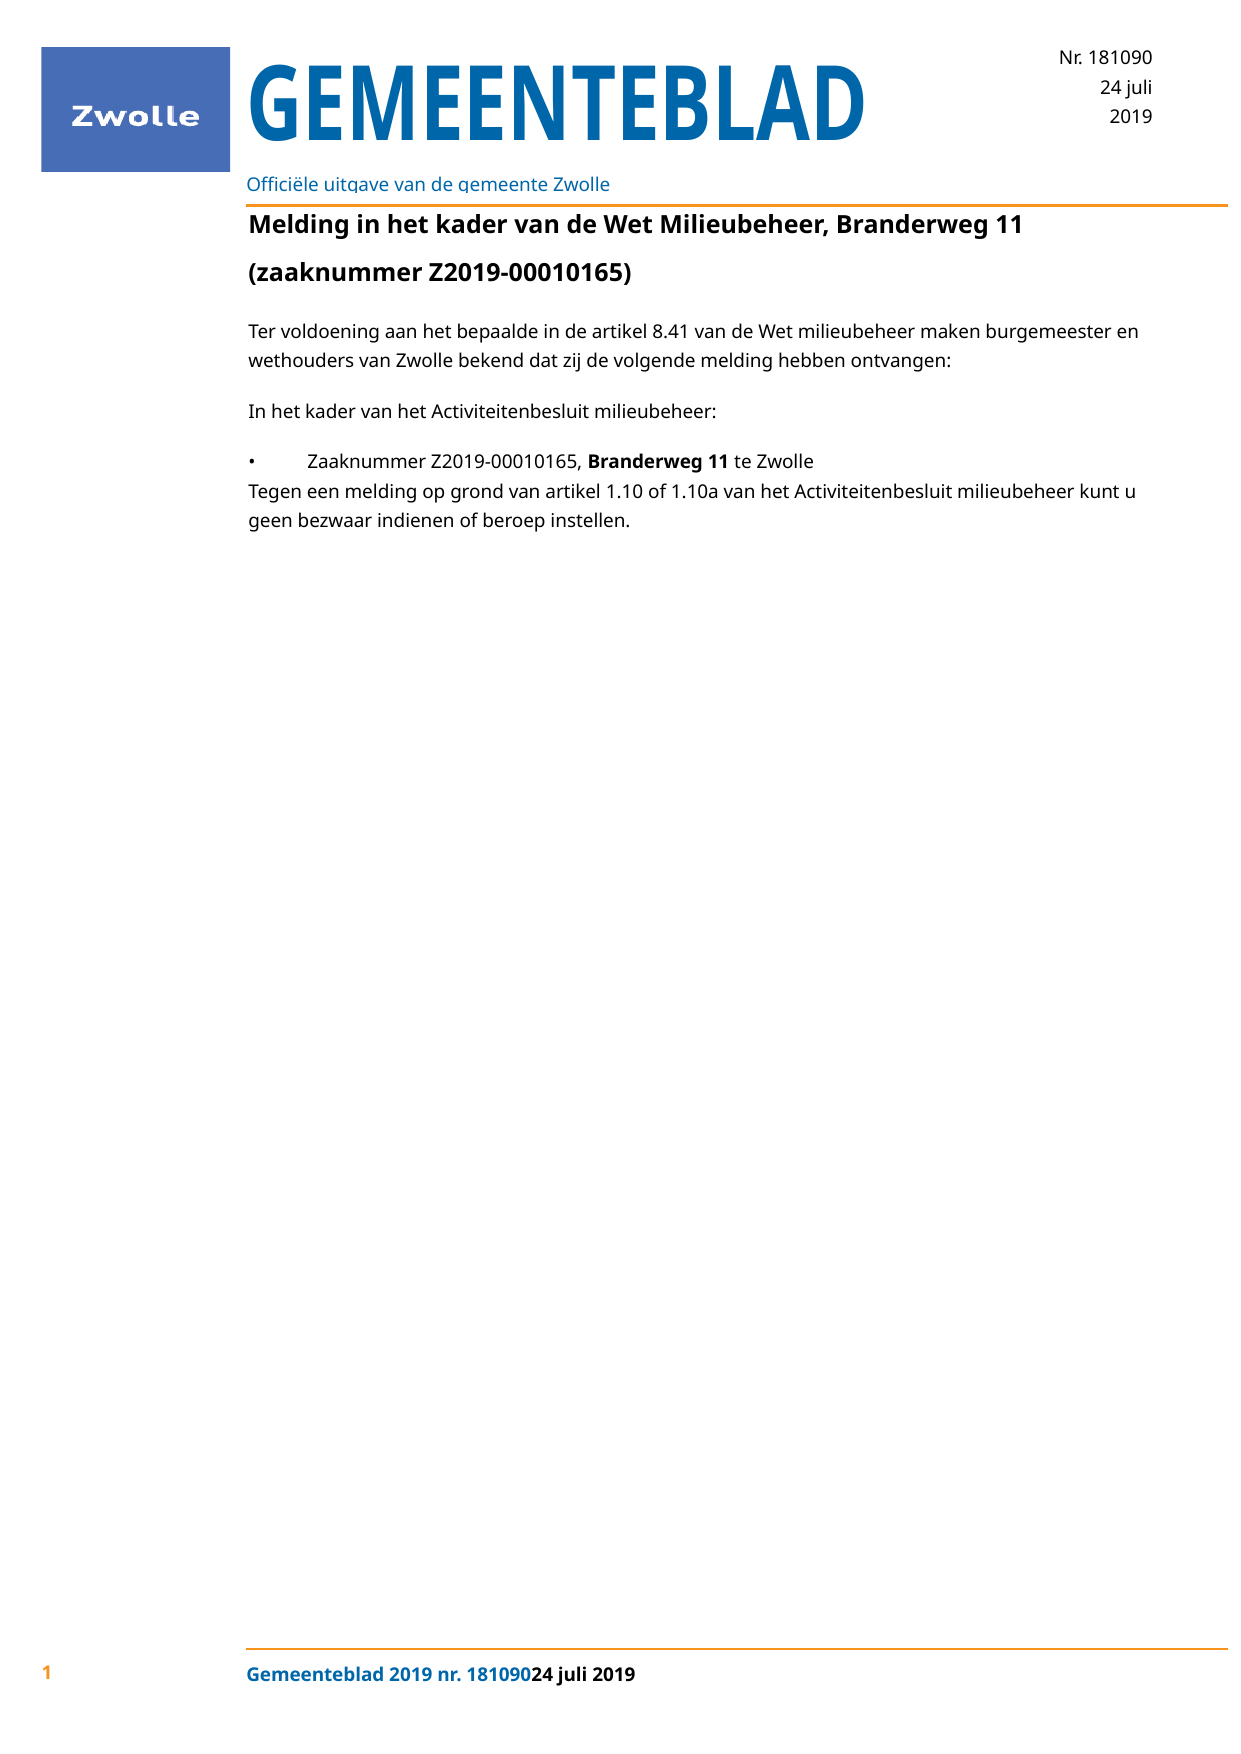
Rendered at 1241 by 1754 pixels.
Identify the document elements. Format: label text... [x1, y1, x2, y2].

text In het kader van het Activiteitenbesluit milieubeheer: [248, 398, 1152, 424]
text Tegen een melding op grond van artikel 1.10 of 1.10a van het Activiteitenbesluit milieubeheer kunt u geen bezwaar indienen of beroep instellen. [248, 478, 1152, 533]
text Melding in het kader van de Wet Milieubeheer, Branderweg 11 (zaaknummer Z2019-00010165) [248, 207, 1152, 288]
picture [41, 47, 231, 172]
list Zaaknummer Z2019-00010165, Branderweg 11 te Zwolle [248, 448, 1152, 474]
text Ter voldoening aan het bepaalde in de artikel 8.41 van de Wet milieubeheer maken burgemeester en wethouders van Zwolle bekend dat zij de volgende melding hebben ontvangen: [248, 318, 1152, 373]
